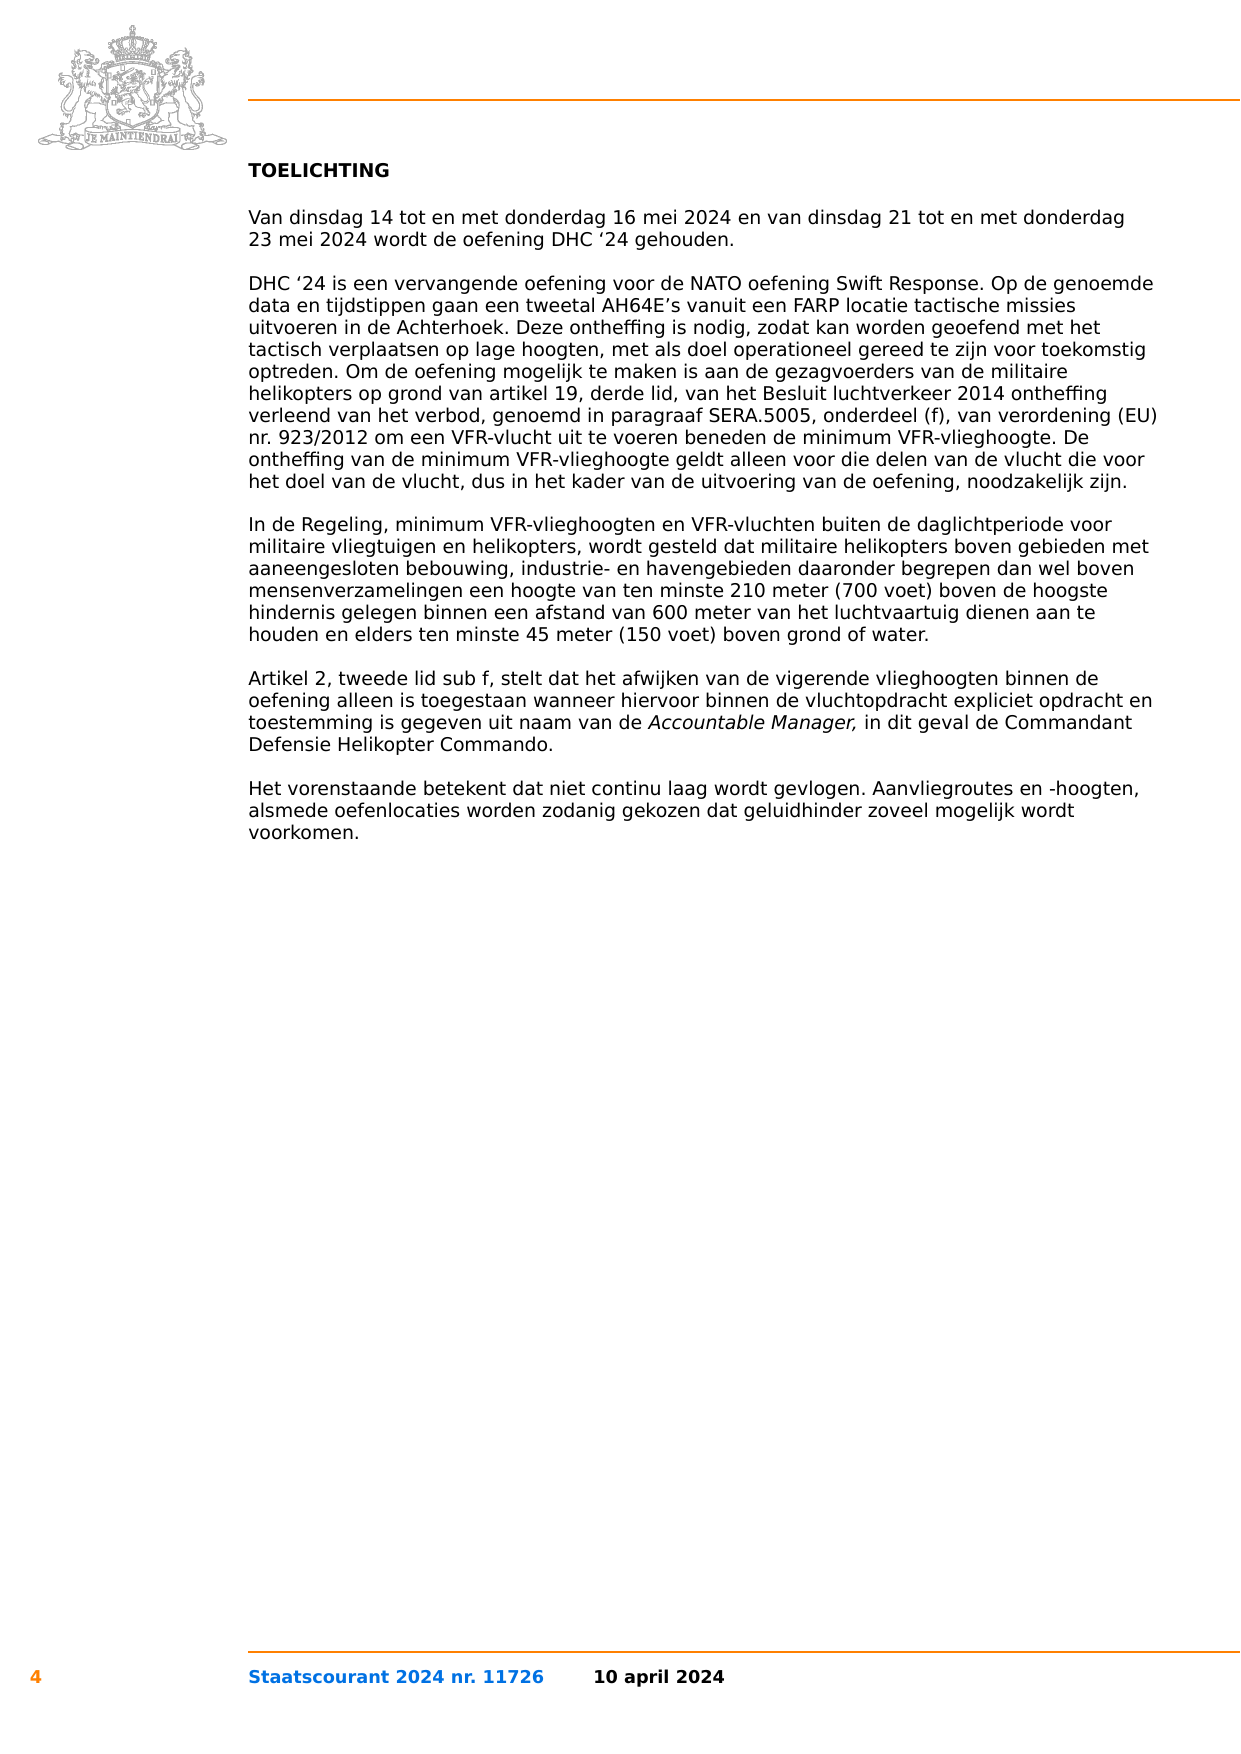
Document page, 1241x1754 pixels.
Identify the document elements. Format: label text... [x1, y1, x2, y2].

subtitle TOELICHTING [248, 160, 1163, 182]
picture [38, 25, 227, 150]
text DHC ‘24 is een vervangende oefening voor de NATO oefening Swift Response. Op de genoemde data en tijdstippen gaan een tweetal AH64E’s vanuit een FARP locatie tactische missies uitvoeren in de Achterhoek. Deze ontheffing is nodig, zodat kan worden geoefend met het tactisch verplaatsen op lage hoogten, met als doel operationeel gereed te zijn voor toekomstig optreden. Om de oefening mogelijk te maken is aan de gezagvoerders van de militaire helikopters op grond van artikel 19, derde lid, van het Besluit luchtverkeer 2014 ontheffing verleend van het verbod, genoemd in paragraaf SERA.5005, onderdeel (f), van verordening (EU) nr. 923/2012 om een VFR-vlucht uit te voeren beneden de minimum VFR-vlieghoogte. De ontheffing van de minimum VFR-vlieghoogte geldt alleen voor die delen van de vlucht die voor het doel van de vlucht, dus in het kader van de uitvoering van de oefening, noodzakelijk zijn. [248, 273, 1163, 492]
text Het vorenstaande betekent dat niet continu laag wordt gevlogen. Aanvliegroutes en -hoogten, alsmede oefenlocaties worden zodanig gekozen dat geluidhinder zoveel mogelijk wordt voorkomen. [248, 778, 1163, 844]
text Artikel 2, tweede lid sub f, stelt dat het afwijken van de vigerende vlieghoogten binnen de oefening alleen is toegestaan wanneer hiervoor binnen de vluchtopdracht expliciet opdracht en toestemming is gegeven uit naam van de Accountable Manager, in dit geval de Commandant Defensie Helikopter Commando. [248, 668, 1163, 756]
text Van dinsdag 14 tot en met donderdag 16 mei 2024 en van dinsdag 21 tot en met donderdag 23 mei 2024 wordt de oefening DHC ‘24 gehouden. [248, 207, 1163, 251]
text In de Regeling, minimum VFR-vlieghoogten en VFR-vluchten buiten de daglichtperiode voor militaire vliegtuigen en helikopters, wordt gesteld dat militaire helikopters boven gebieden met aaneengesloten bebouwing, industrie- en havengebieden daaronder begrepen dan wel boven mensenverzamelingen een hoogte van ten minste 210 meter (700 voet) boven de hoogste hindernis gelegen binnen een afstand van 600 meter van het luchtvaartuig dienen aan te houden en elders ten minste 45 meter (150 voet) boven grond of water. [248, 514, 1163, 646]
